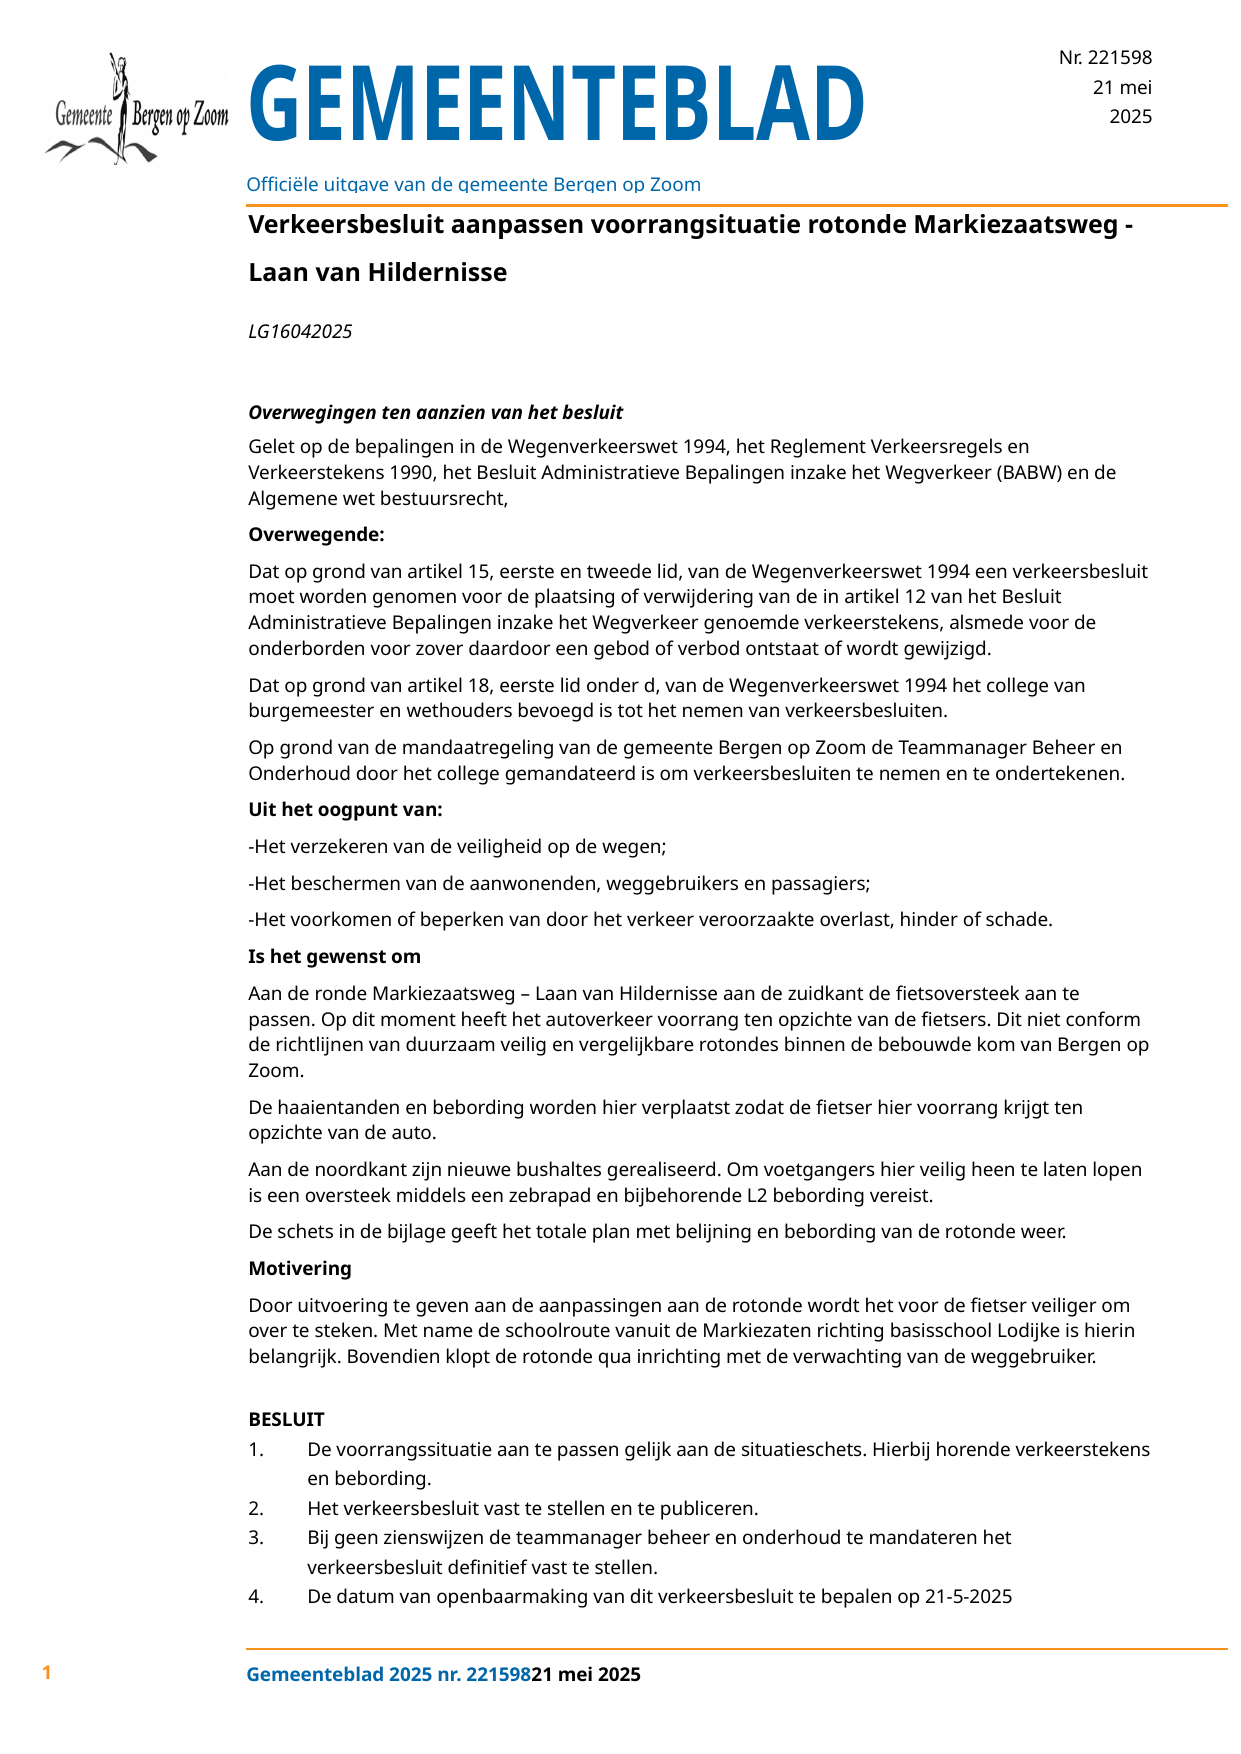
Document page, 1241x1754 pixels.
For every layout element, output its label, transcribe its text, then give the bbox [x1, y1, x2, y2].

list De datum van openbaarmaking van dit verkeersbesluit te bepalen op 21-5-2025 [248, 1584, 1152, 1609]
text De schets in de bijlage geeft het totale plan met belijning en bebording van de rotonde weer. [248, 1219, 1152, 1244]
text Dat op grond van artikel 18, eerste lid onder d, van de Wegenverkeerswet 1994 het college van burgemeester en wethouders bevoegd is tot het nemen van verkeersbesluiten. [248, 672, 1152, 723]
text LG16042025 [248, 318, 1152, 344]
text -Het voorkomen of beperken van door het verkeer veroorzaakte overlast, hinder of schade. [248, 907, 1152, 932]
text Dat op grond van artikel 15, eerste en tweede lid, van de Wegenverkeerswet 1994 een verkeersbesluit moet worden genomen voor de plaatsing of verwijdering van de in artikel 12 van het Besluit Administratieve Bepalingen inzake het Wegverkeer genoemde verkeerstekens, alsmede voor de onderborden voor zover daardoor een gebod of verbod ontstaat of wordt gewijzigd. [248, 558, 1152, 661]
text Op grond van de mandaatregeling van de gemeente Bergen op Zoom de Teammanager Beheer en Onderhoud door het college gemandateerd is om verkeersbesluiten te nemen en te ondertekenen. [248, 734, 1152, 786]
text Door uitvoering te geven aan de aanpassingen aan de rotonde wordt het voor de fietser veiliger om over te steken. Met name de schoolroute vanuit de Markiezaten richting basisschool Lodijke is hierin belangrijk. Bovendien klopt de rotonde qua inrichting met de verwachting van de weggebruiker. [248, 1292, 1152, 1369]
list Bij geen zienswijzen de teammanager beheer en onderhoud te mandateren het verkeersbesluit definitief vast te stellen. [248, 1524, 1152, 1580]
picture [41, 47, 231, 172]
text -Het beschermen van de aanwonenden, weggebruikers en passagiers; [248, 870, 1152, 896]
list Het verkeersbesluit vast te stellen en te publiceren. [248, 1495, 1152, 1521]
text Aan de noordkant zijn nieuwe bushaltes gerealiseerd. Om voetgangers hier veilig heen te laten lopen is een oversteek middels een zebrapad en bijbehorende L2 bebording vereist. [248, 1156, 1152, 1208]
text Motivering [248, 1255, 1152, 1281]
text Verkeersbesluit aanpassen voorrangsituatie rotonde Markiezaatsweg - Laan van Hildernisse [248, 207, 1152, 288]
text De haaientanden en bebording worden hier verplaatst zodat de fietser hier voorrang krijgt ten opzichte van de auto. [248, 1094, 1152, 1145]
text Overwegingen ten aanzien van het besluit [248, 399, 1152, 425]
text Overwegende: [248, 521, 1152, 547]
text -Het verzekeren van de veiligheid op de wegen; [248, 833, 1152, 859]
text Aan de ronde Markiezaatsweg – Laan van Hildernisse aan de zuidkant de fietsoversteek aan te passen. Op dit moment heeft het autoverkeer voorrang ten opzichte van de fietsers. Dit niet conform de richtlijnen van duurzaam veilig en vergelijkbare rotondes binnen de bebouwde kom van Bergen op Zoom. [248, 980, 1152, 1083]
list De voorrangssituatie aan te passen gelijk aan de situatieschets. Hierbij horende verkeerstekens en bebording. [248, 1436, 1152, 1491]
text BESLUIT [248, 1406, 1152, 1432]
text Gelet op de bepalingen in de Wegenverkeerswet 1994, het Reglement Verkeersregels en Verkeerstekens 1990, het Besluit Administratieve Bepalingen inzake het Wegverkeer (BABW) en de Algemene wet bestuursrecht, [248, 433, 1152, 510]
text Uit het oogpunt van: [248, 797, 1152, 822]
text Is het gewenst om [248, 943, 1152, 969]
